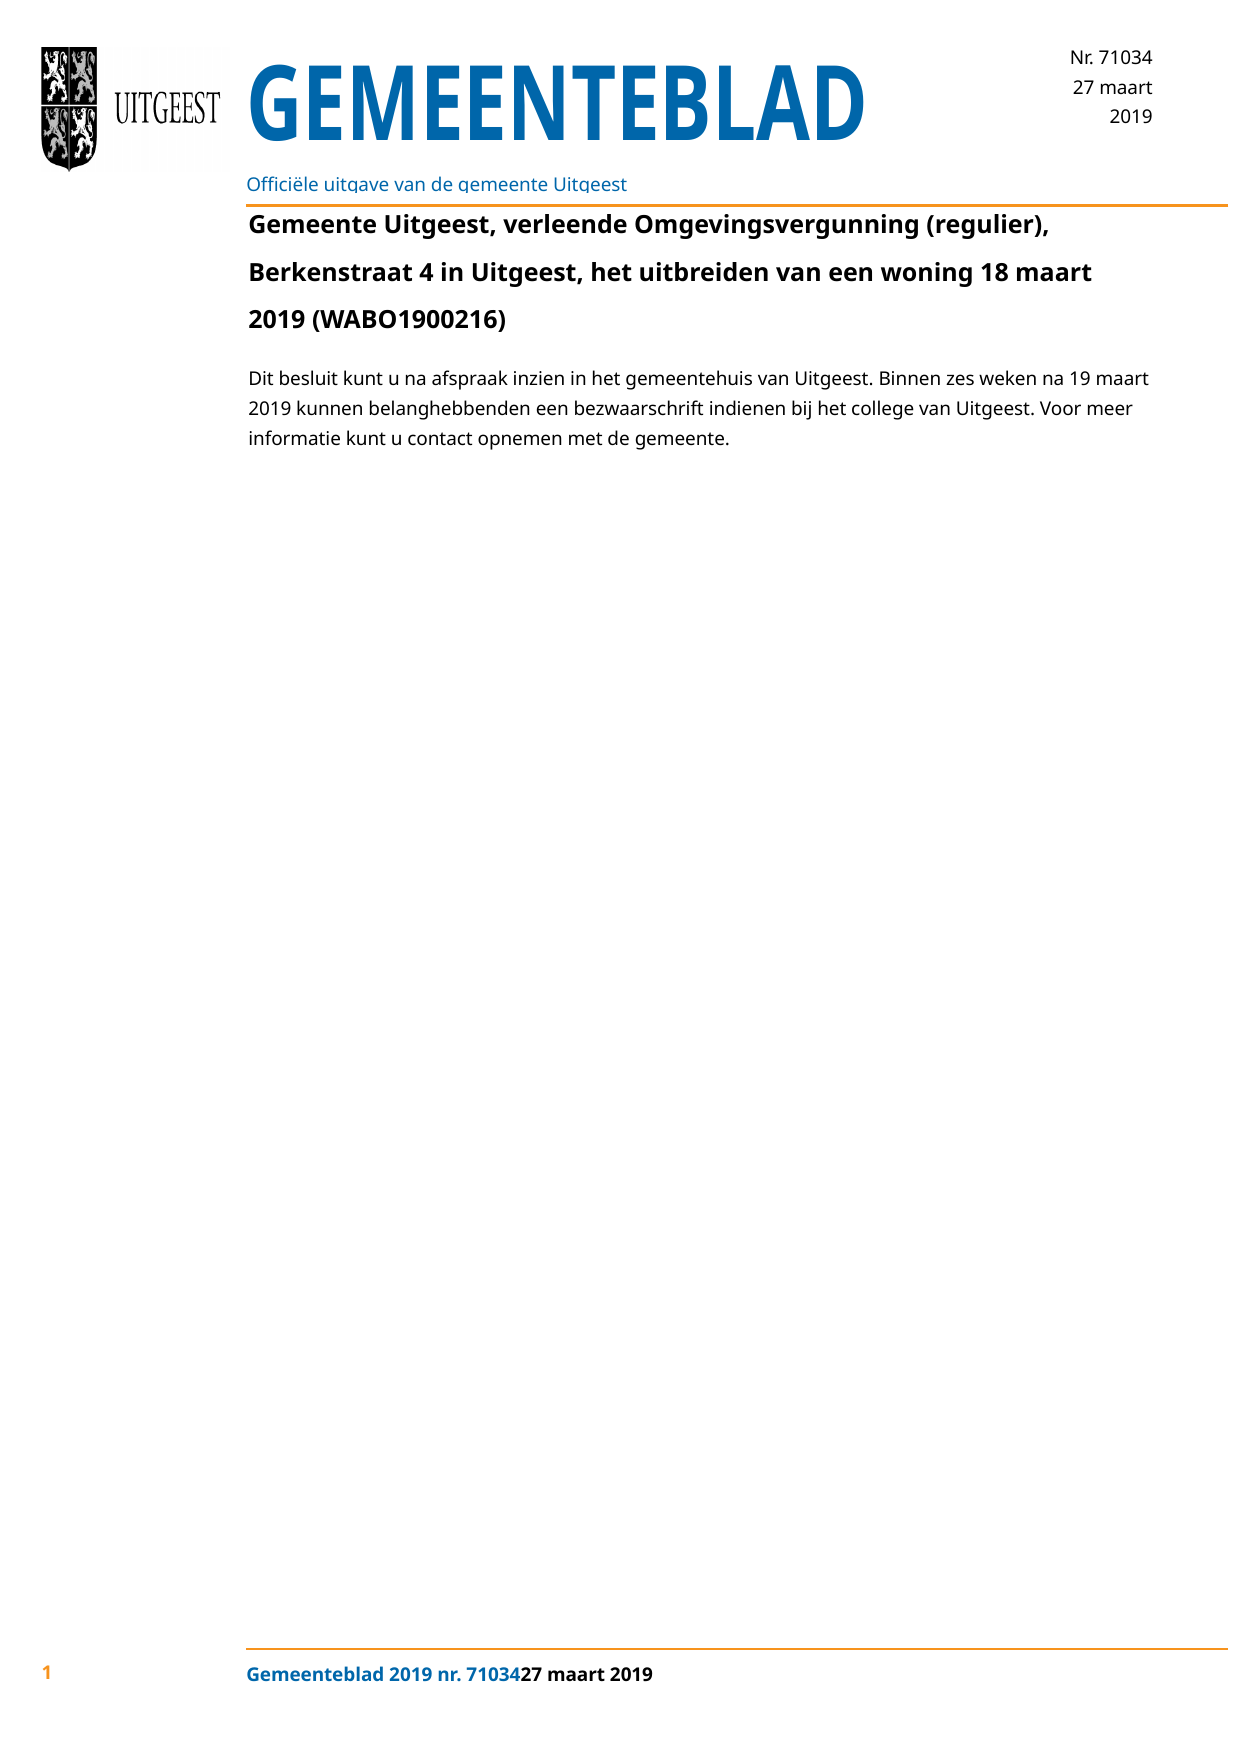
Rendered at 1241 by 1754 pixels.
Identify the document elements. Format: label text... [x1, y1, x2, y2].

text Dit besluit kunt u na afspraak inzien in het gemeentehuis van Uitgeest. Binnen zes weken na 19 maart 2019 kunnen belanghebbenden een bezwaarschrift indienen bij het college van Uitgeest. Voor meer informatie kunt u contact opnemen met de gemeente. [248, 366, 1152, 450]
picture [41, 47, 231, 172]
text Gemeente Uitgeest, verleende Omgevingsvergunning (regulier), Berkenstraat 4 in Uitgeest, het uitbreiden van een woning 18 maart 2019 (WABO1900216) [248, 207, 1152, 336]
